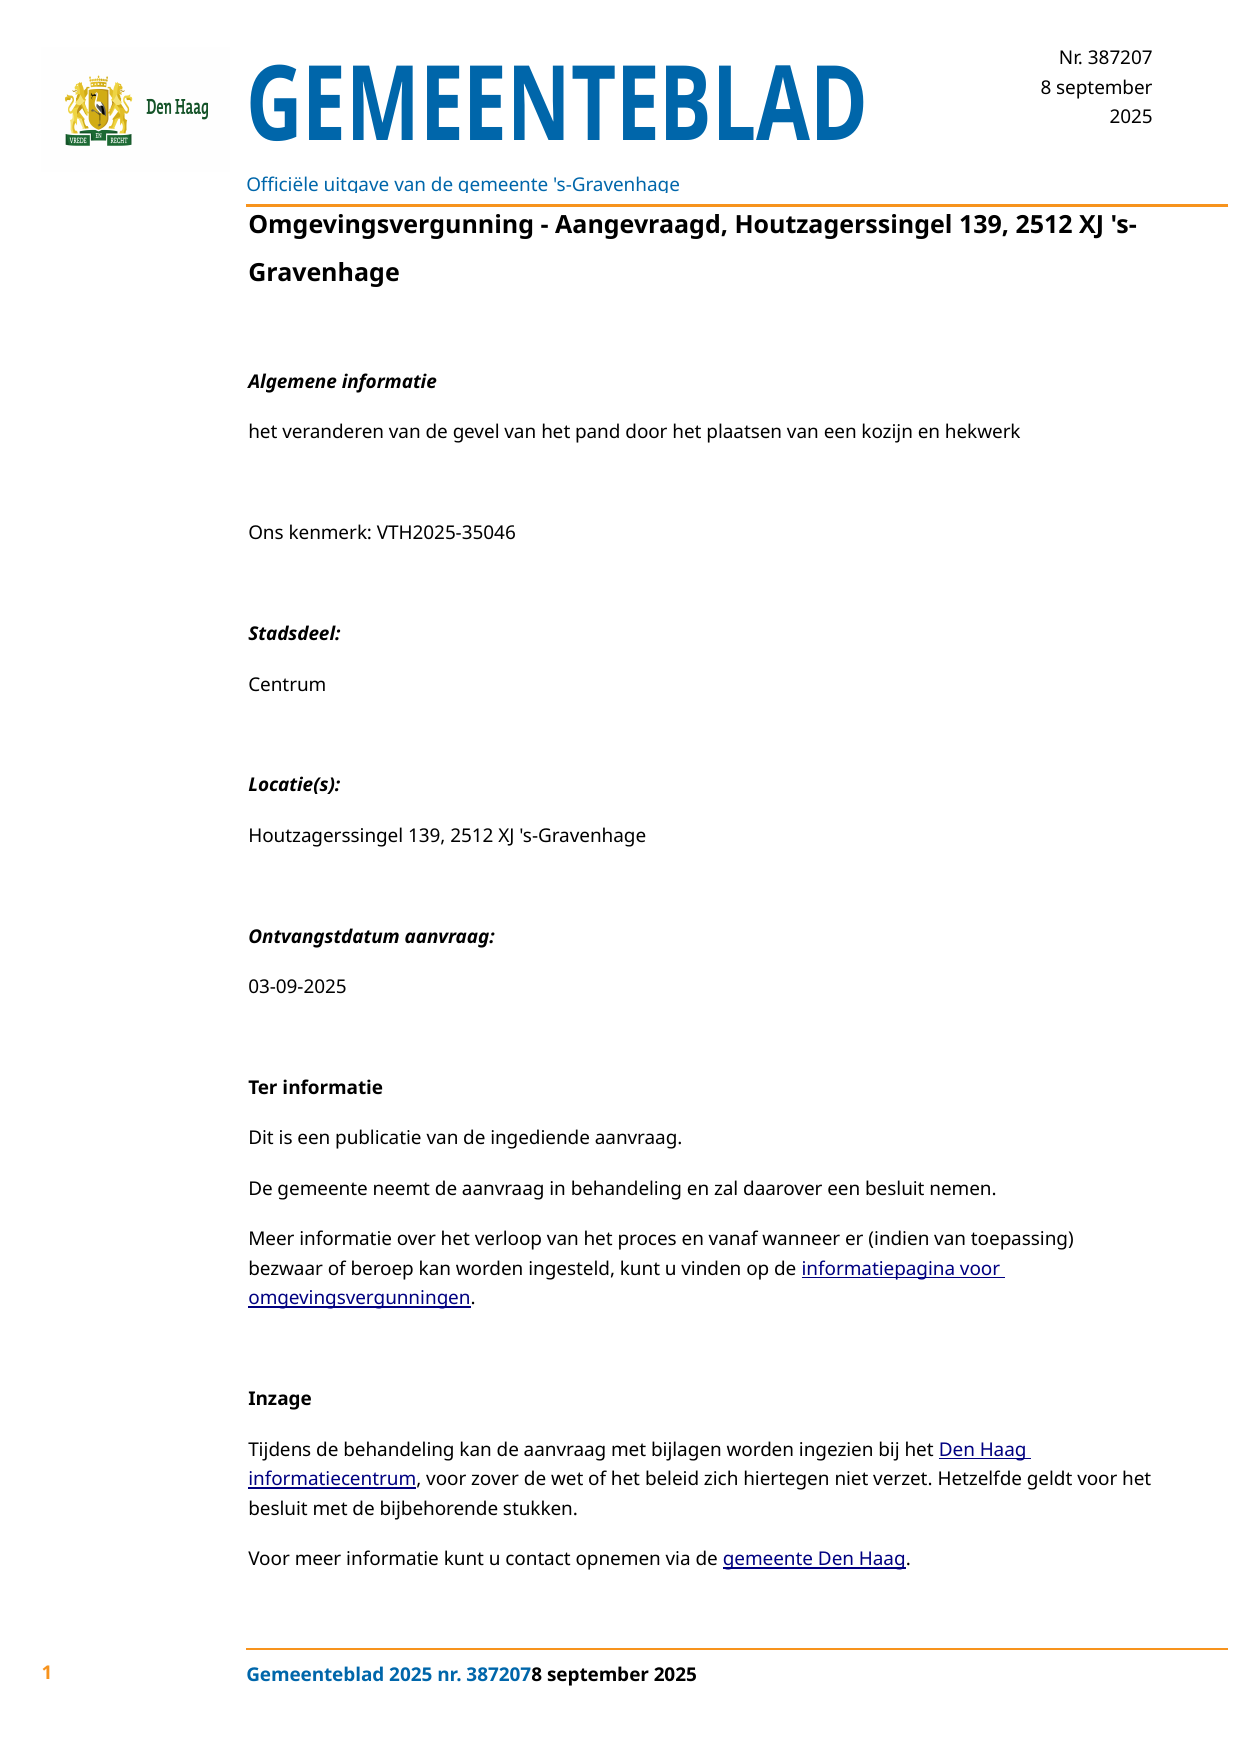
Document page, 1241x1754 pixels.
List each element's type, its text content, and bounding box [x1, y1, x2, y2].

text Locatie(s): [248, 772, 1152, 797]
text Inzage [248, 1385, 1152, 1411]
text Centrum [248, 671, 1152, 697]
text het veranderen van de gevel van het pand door het plaatsen van een kozijn en hekwerk [248, 419, 1152, 444]
text Algemene informatie [248, 368, 1152, 394]
text De gemeente neemt de aanvraag in behandeling en zal daarover een besluit nemen. [248, 1175, 1152, 1201]
text Dit is een publicatie van de ingediende aanvraag. [248, 1124, 1152, 1150]
text Omgevingsvergunning - Aangevraagd, Houtzagerssingel 139, 2512 XJ 's-Gravenhage [248, 207, 1152, 288]
text Tijdens de behandeling kan de aanvraag met bijlagen worden ingezien bij het Den Haag informatiecentrum, voor zover de wet of het beleid zich hiertegen niet verzet. Hetzelfde geldt voor het besluit met de bijbehorende stukken. [248, 1436, 1152, 1521]
text Meer informatie over het verloop van het proces en vanaf wanneer er (indien van toepassing) bezwaar of beroep kan worden ingesteld, kunt u vinden op de informatiepagina voor omgevingsvergunningen. [248, 1225, 1152, 1310]
text Stadsdeel: [248, 620, 1152, 646]
text Ons kenmerk: VTH2025-35046 [248, 519, 1152, 545]
picture [41, 47, 231, 172]
text Voor meer informatie kunt u contact opnemen via de gemeente Den Haag. [248, 1545, 1152, 1571]
text Ter informatie [248, 1074, 1152, 1100]
text Ontvangstdatum aanvraag: [248, 923, 1152, 949]
text 03-09-2025 [248, 973, 1152, 999]
text Houtzagerssingel 139, 2512 XJ 's-Gravenhage [248, 822, 1152, 848]
